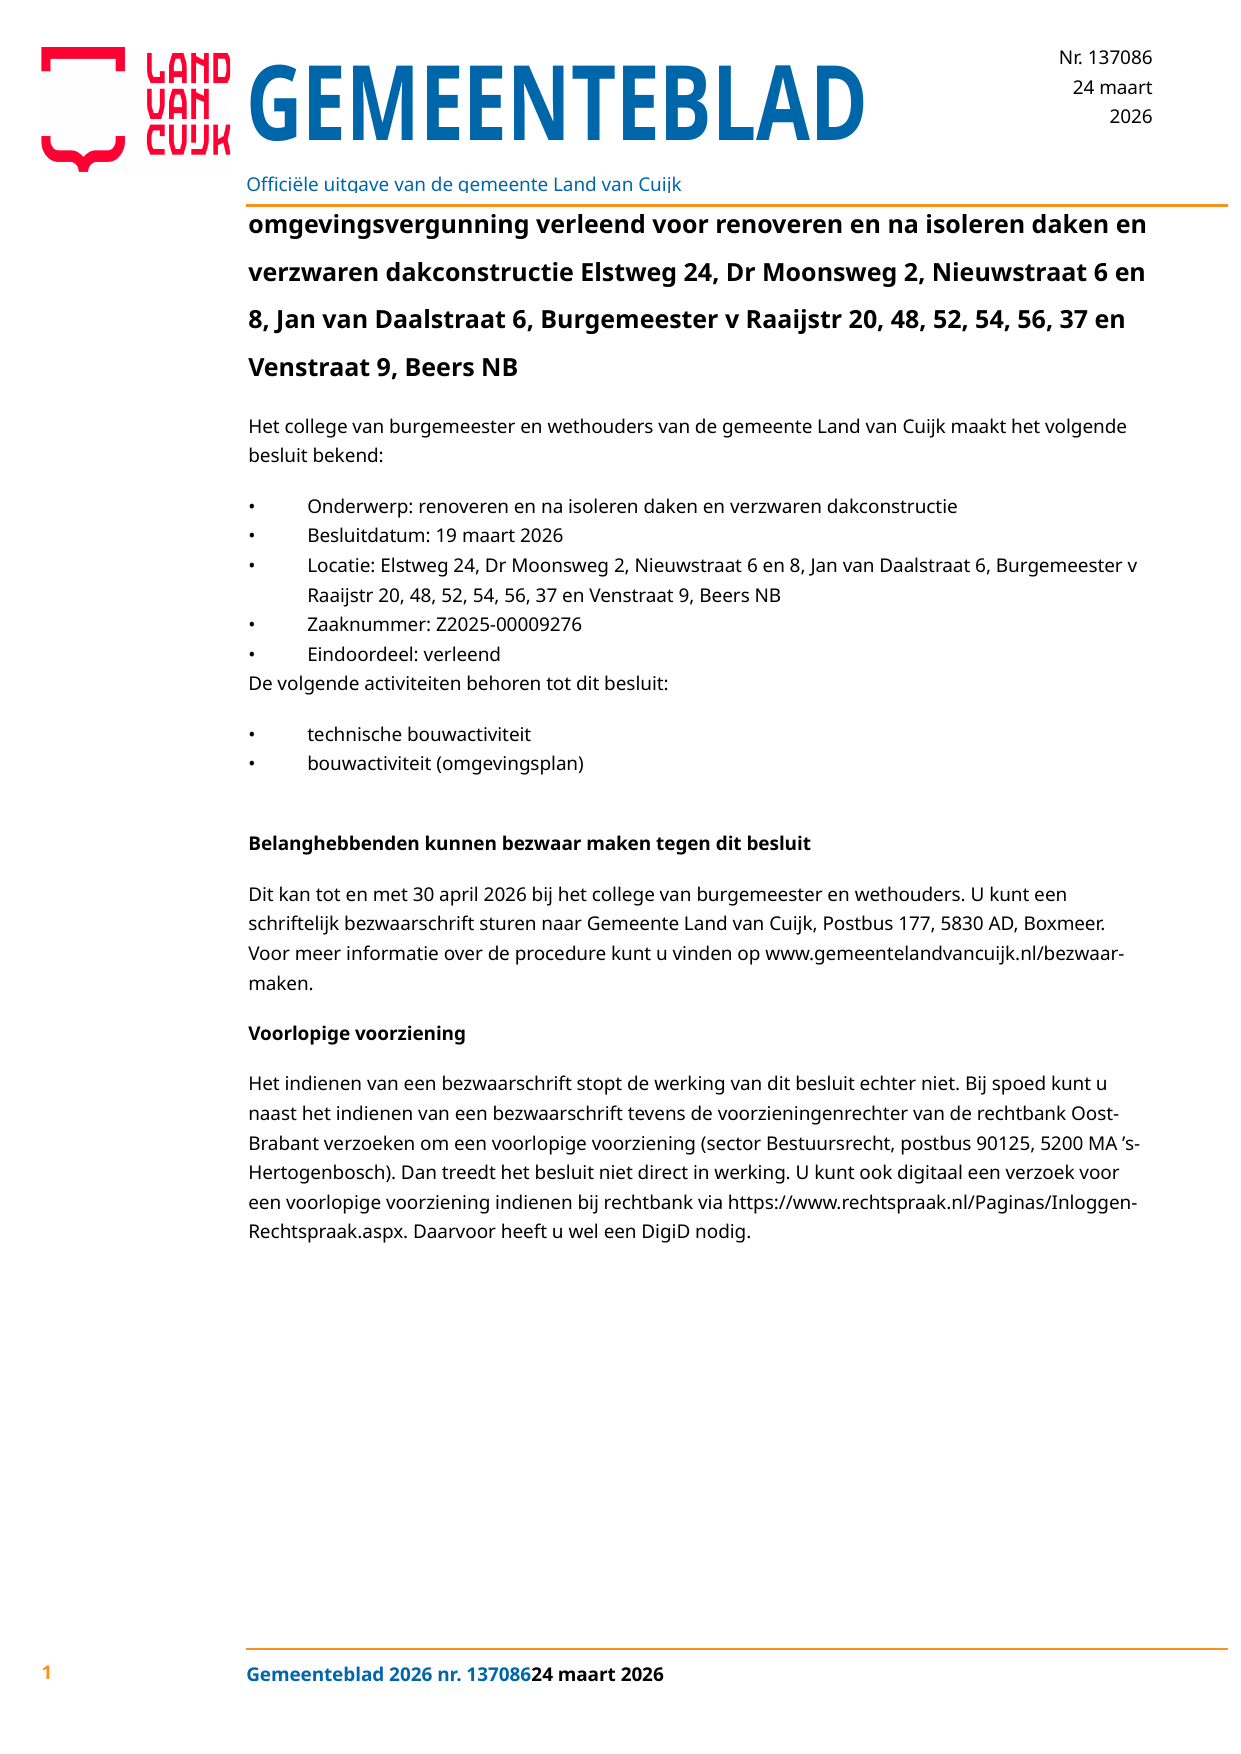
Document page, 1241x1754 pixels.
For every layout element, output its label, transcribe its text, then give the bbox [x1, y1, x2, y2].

text Het college van burgemeester en wethouders van de gemeente Land van Cuijk maakt het volgende besluit bekend: [248, 413, 1152, 468]
text Belanghebbenden kunnen bezwaar maken tegen dit besluit [248, 831, 1152, 856]
list technische bouwactiviteit [248, 721, 1152, 747]
list Besluitdatum: 19 maart 2026 [248, 523, 1152, 548]
picture [41, 47, 231, 172]
list Onderwerp: renoveren en na isoleren daken en verzwaren dakconstructie [248, 493, 1152, 519]
list Eindoordeel: verleend [248, 641, 1152, 667]
text Voorlopige voorziening [248, 1020, 1152, 1046]
list bouwactiviteit (omgevingsplan) [248, 751, 1152, 776]
text Het indienen van een bezwaarschrift stopt de werking van dit besluit echter niet. Bij spoed kunt u naast het indienen van een bezwaarschrift tevens de voorzieningenrechter van de rechtbank Oost-Brabant verzoeken om een voorlopige voorziening (sector Bestuursrecht, postbus 90125, 5200 MA ’s-Hertogenbosch). Dan treedt het besluit niet direct in werking. U kunt ook digitaal een verzoek voor een voorlopige voorziening indienen bij rechtbank via https://www.rechtspraak.nl/Paginas/Inloggen-Rechtspraak.aspx. Daarvoor heeft u wel een DigiD nodig. [248, 1071, 1152, 1244]
text Dit kan tot en met 30 april 2026 bij het college van burgemeester en wethouders. U kunt een schriftelijk bezwaarschrift sturen naar Gemeente Land van Cuijk, Postbus 177, 5830 AD, Boxmeer. Voor meer informatie over de procedure kunt u vinden op www.gemeentelandvancuijk.nl/bezwaar-maken. [248, 881, 1152, 996]
list Locatie: Elstweg 24, Dr Moonsweg 2, Nieuwstraat 6 en 8, Jan van Daalstraat 6, Burgemeester v Raaijstr 20, 48, 52, 54, 56, 37 en Venstraat 9, Beers NB [248, 552, 1152, 608]
list Zaaknummer: Z2025-00009276 [248, 611, 1152, 637]
text omgevingsvergunning verleend voor renoveren en na isoleren daken en verzwaren dakconstructie Elstweg 24, Dr Moonsweg 2, Nieuwstraat 6 en 8, Jan van Daalstraat 6, Burgemeester v Raaijstr 20, 48, 52, 54, 56, 37 en Venstraat 9, Beers NB [248, 207, 1152, 384]
text De volgende activiteiten behoren tot dit besluit: [248, 671, 1152, 696]
